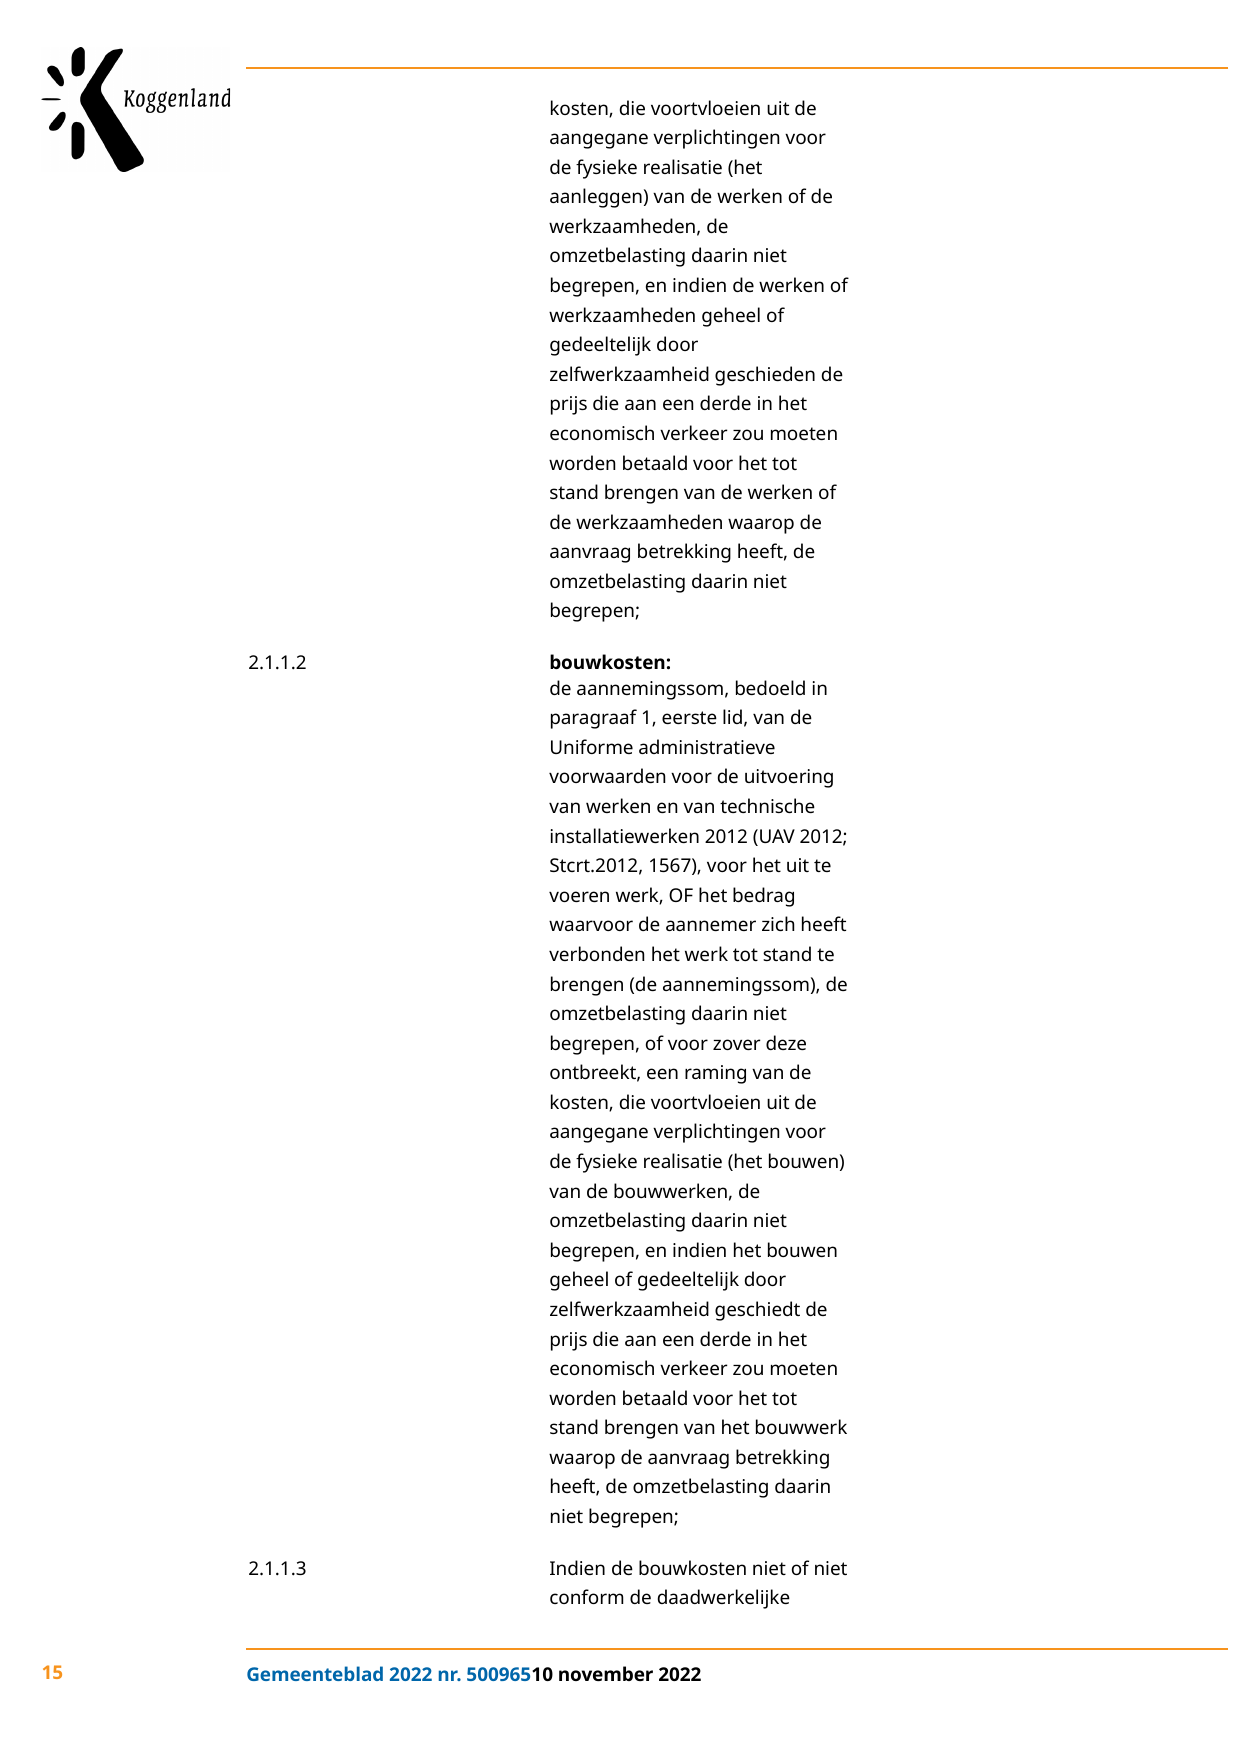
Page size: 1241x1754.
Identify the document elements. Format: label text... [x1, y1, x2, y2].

table_cell [248, 1529, 549, 1555]
table_cell de aannemingssom, bedoeld in paragraaf 1, eerste lid, van de Uniforme administratieve voorwaarden voor de uitvoering van werken en van technische installatiewerken 2012 (UAV 2012; Stcrt.2012, 1567), voor het uit te voeren werk, OF het bedrag waarvoor de aannemer zich heeft verbonden het werk tot stand te brengen (de aannemingssom), de omzetbelasting daarin niet begrepen, of voor zover deze ontbreekt, een raming van de kosten, die voortvloeien uit de aangegane verplichtingen voor de fysieke realisatie (het bouwen) van de bouwwerken, de omzetbelasting daarin niet begrepen, en indien het bouwen geheel of gedeeltelijk door zelfwerkzaamheid geschiedt de prijs die aan een derde in het economisch verkeer zou moeten worden betaald voor het tot stand brengen van het bouwwerk waarop de aanvraag betrekking heeft, de omzetbelasting daarin niet begrepen; [549, 675, 850, 1529]
table_cell kosten, die voortvloeien uit de aangegane verplichtingen voor de fysieke realisatie (het aanleggen) van de werken of de werkzaamheden, de omzetbelasting daarin niet begrepen, en indien de werken of werkzaamheden geheel of gedeeltelijk door zelfwerkzaamheid geschieden de prijs die aan een derde in het economisch verkeer zou moeten worden betaald voor het tot stand brengen van de werken of de werkzaamheden waarop de aanvraag betrekking heeft, de omzetbelasting daarin niet begrepen; [549, 95, 850, 623]
table_cell 2.1.1.3 [248, 1555, 549, 1610]
table_cell [549, 1529, 850, 1555]
table_cell [248, 675, 549, 1529]
table_cell [850, 1529, 1152, 1555]
table_cell [549, 624, 850, 649]
table_cell [248, 95, 549, 623]
table_cell bouwkosten: [549, 649, 850, 675]
table_cell [850, 675, 1152, 1529]
table_cell Indien de bouwkosten niet of niet conform de daadwerkelijke [549, 1555, 850, 1610]
table_cell 2.1.1.2 [248, 649, 549, 675]
table_cell [850, 649, 1152, 675]
table_cell [850, 1555, 1152, 1610]
table_cell [850, 95, 1152, 623]
table_cell [850, 624, 1152, 649]
table_cell [248, 624, 549, 649]
picture [41, 47, 231, 172]
